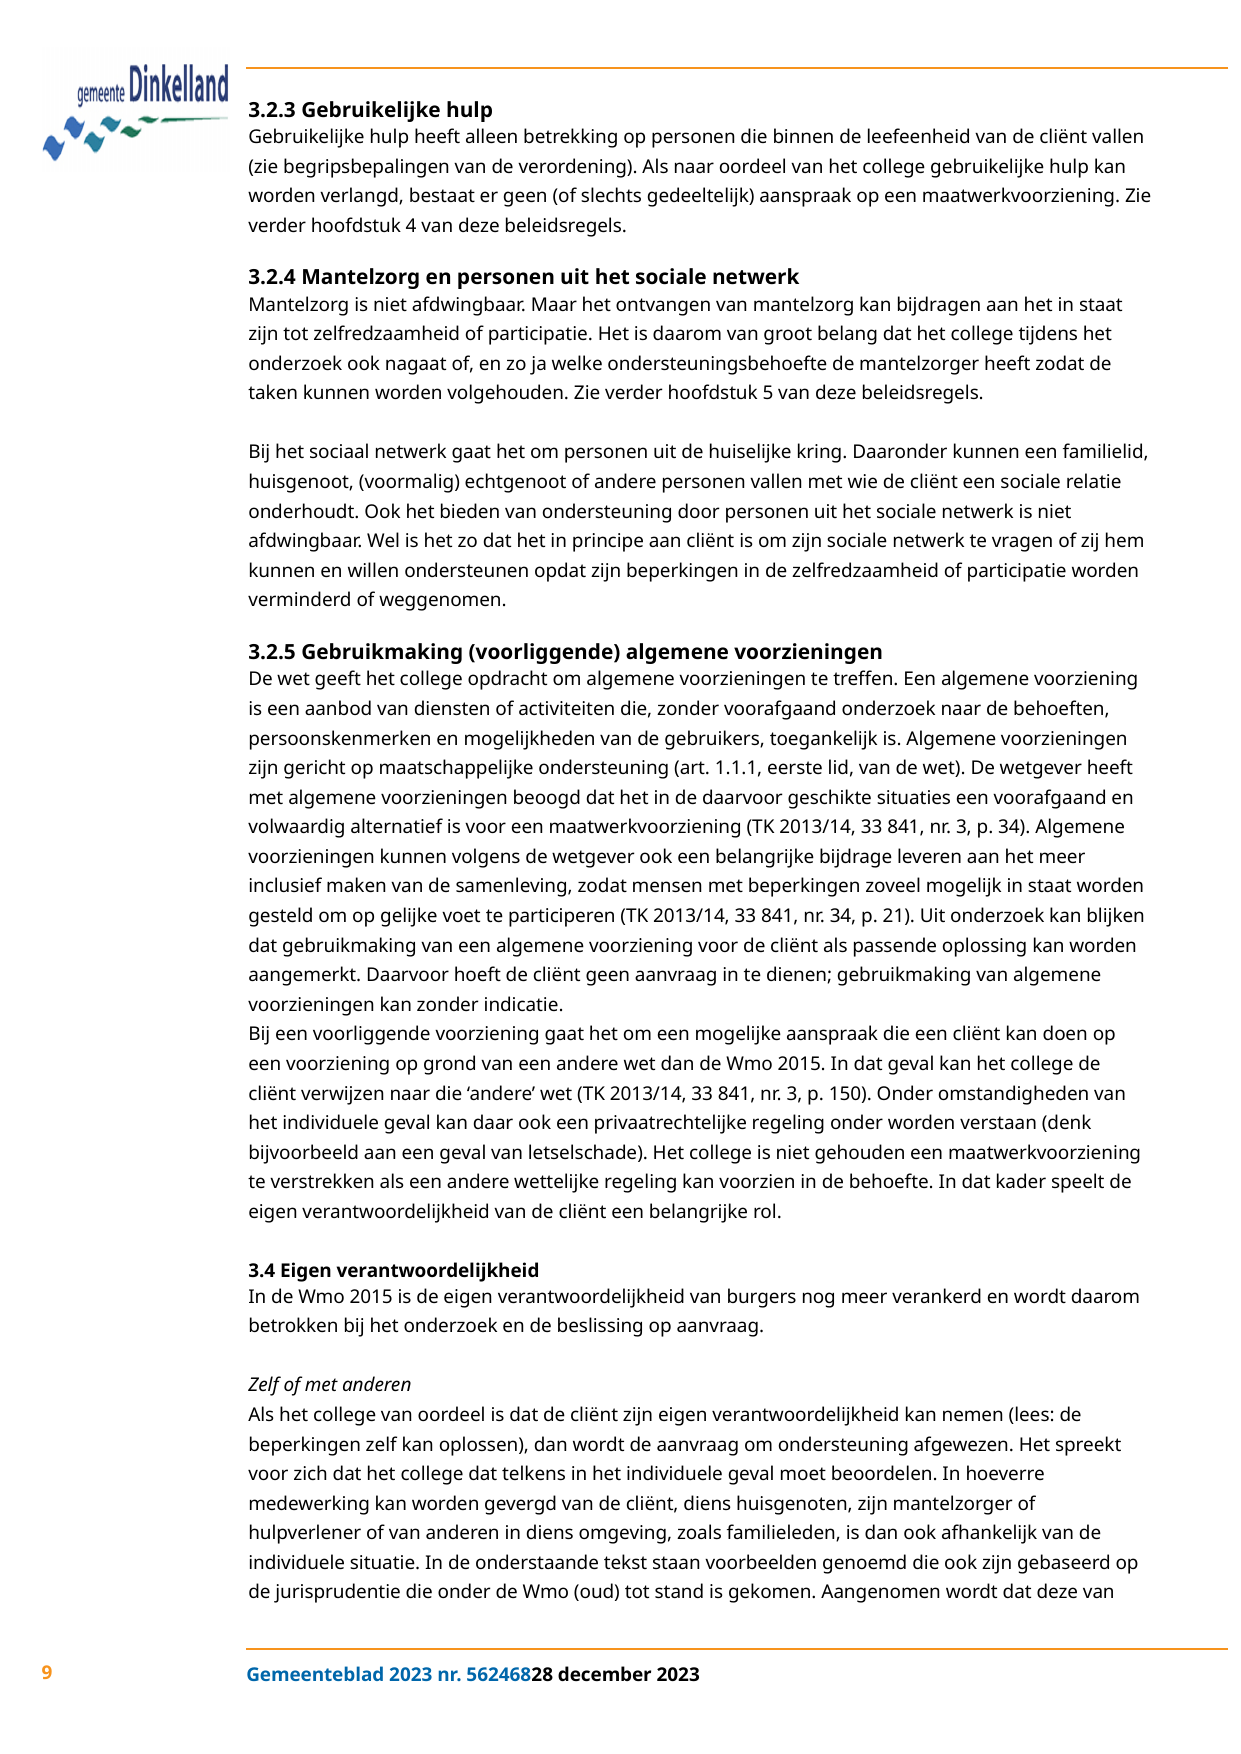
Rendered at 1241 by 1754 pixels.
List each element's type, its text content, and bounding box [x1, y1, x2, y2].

text 3.4 Eigen verantwoordelijkheid [248, 1257, 1152, 1283]
text Zelf of met anderen [248, 1372, 1152, 1397]
text Gebruikelijke hulp heeft alleen betrekking op personen die binnen de leefeenheid van de cliënt vallen (zie begripsbepalingen van de verordening). Als naar oordeel van het college gebruikelijke hulp kan worden verlangd, bestaat er geen (of slechts gedeeltelijk) aanspraak op een maatwerkvoorziening. Zie verder hoofdstuk 4 van deze beleidsregels. [248, 123, 1152, 238]
text De wet geeft het college opdracht om algemene voorzieningen te treffen. Een algemene voorziening is een aanbod van diensten of activiteiten die, zonder voorafgaand onderzoek naar de behoeften, persoonskenmerken en mogelijkheden van de gebruikers, toegankelijk is. Algemene voorzieningen zijn gericht op maatschappelijke ondersteuning (art. 1.1.1, eerste lid, van de wet). De wetgever heeft met algemene voorzieningen beoogd dat het in de daarvoor geschikte situaties een voorafgaand en volwaardig alternatief is voor een maatwerkvoorziening (TK 2013/14, 33 841, nr. 3, p. 34). Algemene voorzieningen kunnen volgens de wetgever ook een belangrijke bijdrage leveren aan het meer inclusief maken van de samenleving, zodat mensen met beperkingen zoveel mogelijk in staat worden gesteld om op gelijke voet te participeren (TK 2013/14, 33 841, nr. 34, p. 21). Uit onderzoek kan blijken dat gebruikmaking van een algemene voorziening voor de cliënt als passende oplossing kan worden aangemerkt. Daarvoor hoeft de cliënt geen aanvraag in te dienen; gebruikmaking van algemene voorzieningen kan zonder indicatie. [248, 666, 1152, 1017]
text 3.2.3 Gebruikelijke hulp [248, 95, 1152, 123]
text 3.2.4 Mantelzorg en personen uit het sociale netwerk [248, 262, 1152, 291]
text Bij een voorliggende voorziening gaat het om een mogelijke aanspraak die een cliënt kan doen op een voorziening op grond van een andere wet dan de Wmo 2015. In dat geval kan het college de cliënt verwijzen naar die ‘andere’ wet (TK 2013/14, 33 841, nr. 3, p. 150). Onder omstandigheden van het individuele geval kan daar ook een privaatrechtelijke regeling onder worden verstaan (denk bijvoorbeeld aan een geval van letselschade). Het college is niet gehouden een maatwerkvoorziening te verstrekken als een andere wettelijke regeling kan voorzien in de behoefte. In dat kader speelt de eigen verantwoordelijkheid van de cliënt een belangrijke rol. [248, 1021, 1152, 1224]
text Als het college van oordeel is dat de cliënt zijn eigen verantwoordelijkheid kan nemen (lees: de beperkingen zelf kan oplossen), dan wordt de aanvraag om ondersteuning afgewezen. Het spreekt voor zich dat het college dat telkens in het individuele geval moet beoordelen. In hoeverre medewerking kan worden gevergd van de cliënt, diens huisgenoten, zijn mantelzorger of hulpverlener of van anderen in diens omgeving, zoals familieleden, is dan ook afhankelijk van de individuele situatie. In de onderstaande tekst staan voorbeelden genoemd die ook zijn gebaseerd op de jurisprudentie die onder de Wmo (oud) tot stand is gekomen. Aangenomen wordt dat deze van [248, 1401, 1152, 1604]
text Bij het sociaal netwerk gaat het om personen uit de huiselijke kring. Daaronder kunnen een familielid, huisgenoot, (voormalig) echtgenoot of andere personen vallen met wie de cliënt een sociale relatie onderhoudt. Ook het bieden van ondersteuning door personen uit het sociale netwerk is niet afdwingbaar. Wel is het zo dat het in principe aan cliënt is om zijn sociale netwerk te vragen of zij hem kunnen en willen ondersteunen opdat zijn beperkingen in de zelfredzaamheid of participatie worden verminderd of weggenomen. [248, 439, 1152, 612]
text In de Wmo 2015 is de eigen verantwoordelijkheid van burgers nog meer verankerd en wordt daarom betrokken bij het onderzoek en de beslissing op aanvraag. [248, 1283, 1152, 1338]
text 3.2.5 Gebruikmaking (voorliggende) algemene voorzieningen [248, 637, 1152, 666]
text Mantelzorg is niet afdwingbaar. Maar het ontvangen van mantelzorg kan bijdragen aan het in staat zijn tot zelfredzaamheid of participatie. Het is daarom van groot belang dat het college tijdens het onderzoek ook nagaat of, en zo ja welke ondersteuningsbehoefte de mantelzorger heeft zodat de taken kunnen worden volgehouden. Zie verder hoofdstuk 5 van deze beleidsregels. [248, 291, 1152, 405]
picture [41, 47, 231, 172]
